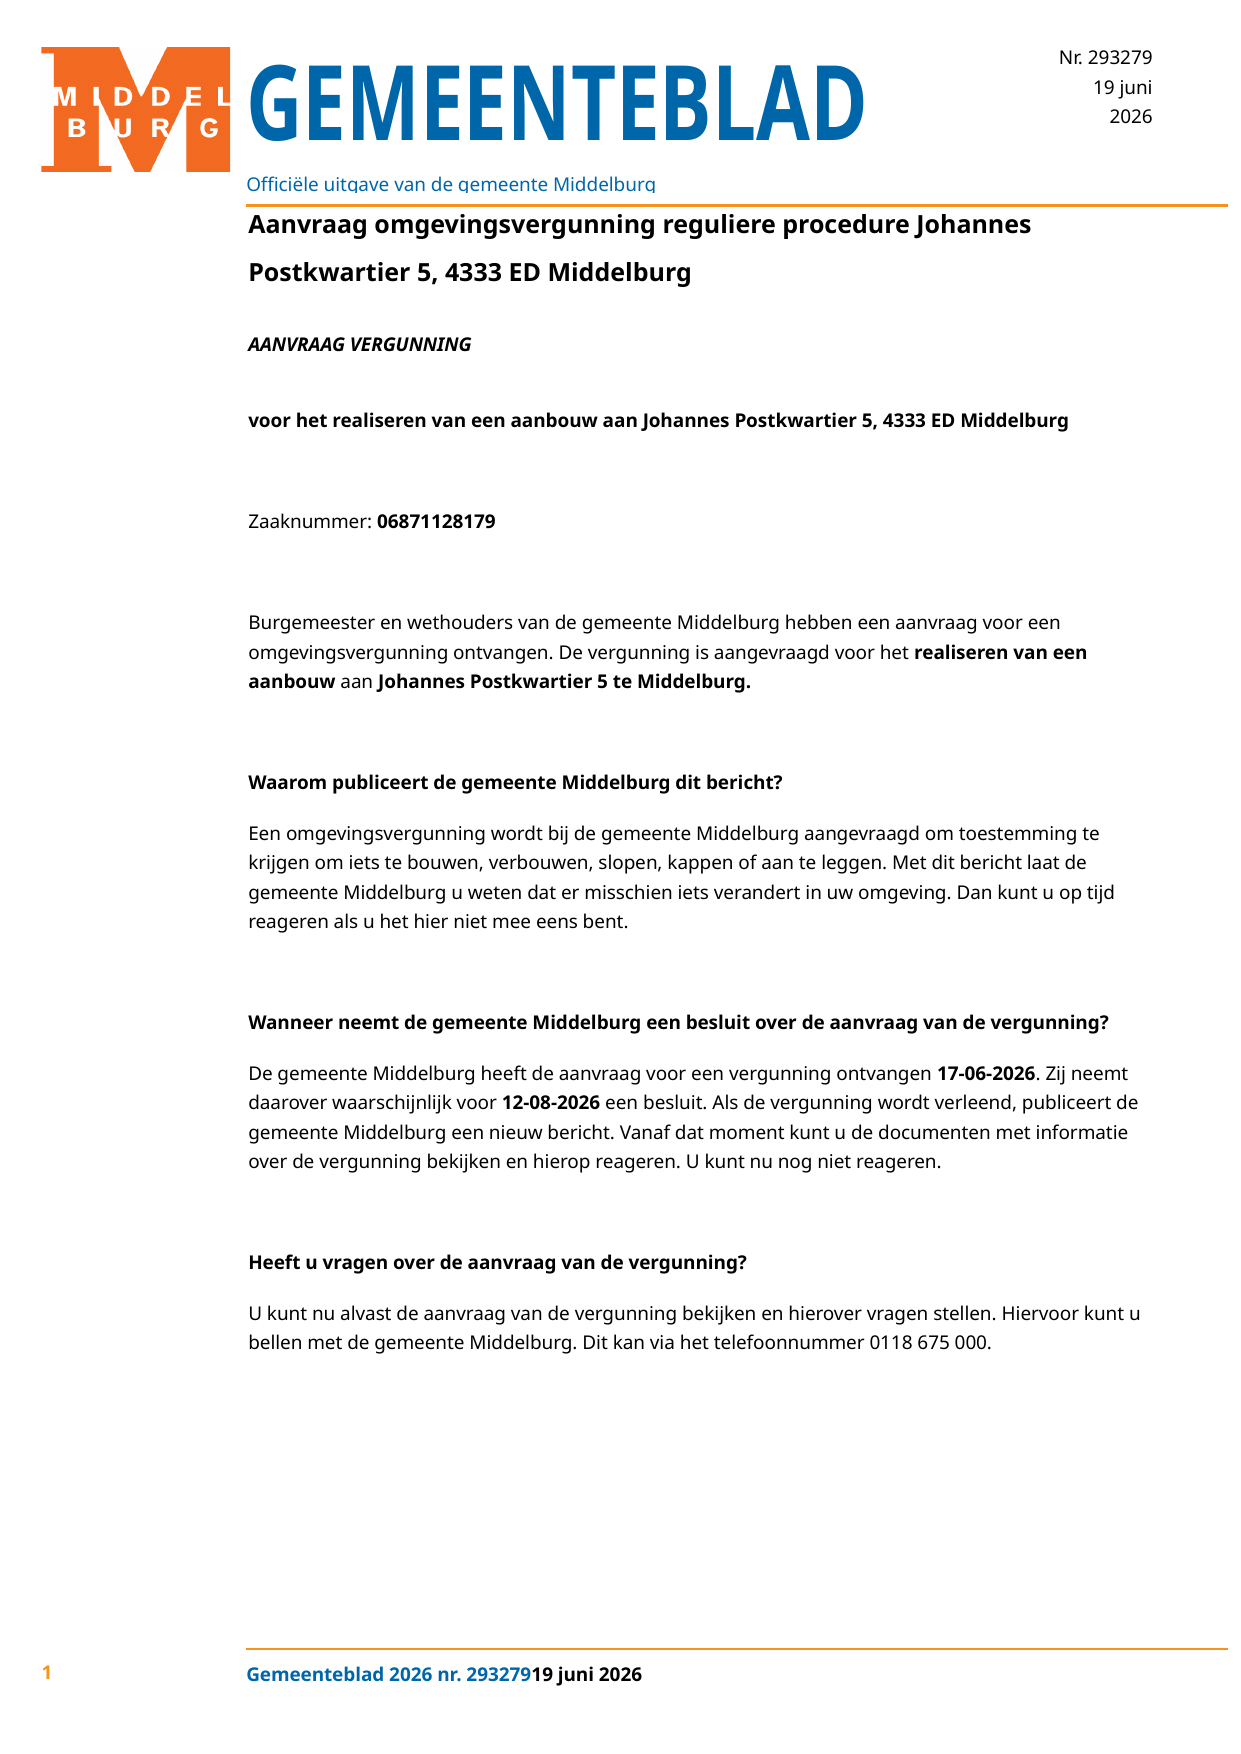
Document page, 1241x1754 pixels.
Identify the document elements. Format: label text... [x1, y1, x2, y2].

text Wanneer neemt de gemeente Middelburg een besluit over de aanvraag van de vergunning? [248, 1009, 1152, 1035]
text Burgemeester en wethouders van de gemeente Middelburg hebben een aanvraag voor een omgevingsvergunning ontvangen. De vergunning is aangevraagd voor het realiseren van een aanbouw aan Johannes Postkwartier 5 te Middelburg. [248, 609, 1152, 694]
text Aanvraag omgevingsvergunning reguliere procedure Johannes Postkwartier 5, 4333 ED Middelburg [248, 207, 1152, 288]
text Een omgevingsvergunning wordt bij de gemeente Middelburg aangevraagd om toestemming te krijgen om iets te bouwen, verbouwen, slopen, kappen of aan te leggen. Met dit bericht laat de gemeente Middelburg u weten dat er misschien iets verandert in uw omgeving. Dan kunt u op tijd reageren als u het hier niet mee eens bent. [248, 820, 1152, 934]
picture [41, 47, 231, 172]
text Heeft u vragen over de aanvraag van de vergunning? [248, 1249, 1152, 1275]
text De gemeente Middelburg heeft de aanvraag voor een vergunning ontvangen 17-06-2026. Zij neemt daarover waarschijnlijk voor 12-08-2026 een besluit. Als de vergunning wordt verleend, publiceert de gemeente Middelburg een nieuw bericht. Vanaf dat moment kunt u de documenten met informatie over de vergunning bekijken en hierop reageren. U kunt nu nog niet reageren. [248, 1060, 1152, 1174]
text U kunt nu alvast de aanvraag van de vergunning bekijken en hierover vragen stellen. Hiervoor kunt u bellen met de gemeente Middelburg. Dit kan via het telefoonnummer 0118 675 000. [248, 1300, 1152, 1355]
text voor het realiseren van een aanbouw aan Johannes Postkwartier 5, 4333 ED Middelburg [248, 408, 1152, 433]
text Waarom publiceert de gemeente Middelburg dit bericht? [248, 769, 1152, 795]
text AANVRAAG VERGUNNING [248, 331, 1152, 357]
text Zaaknummer: 06871128179 [248, 508, 1152, 534]
